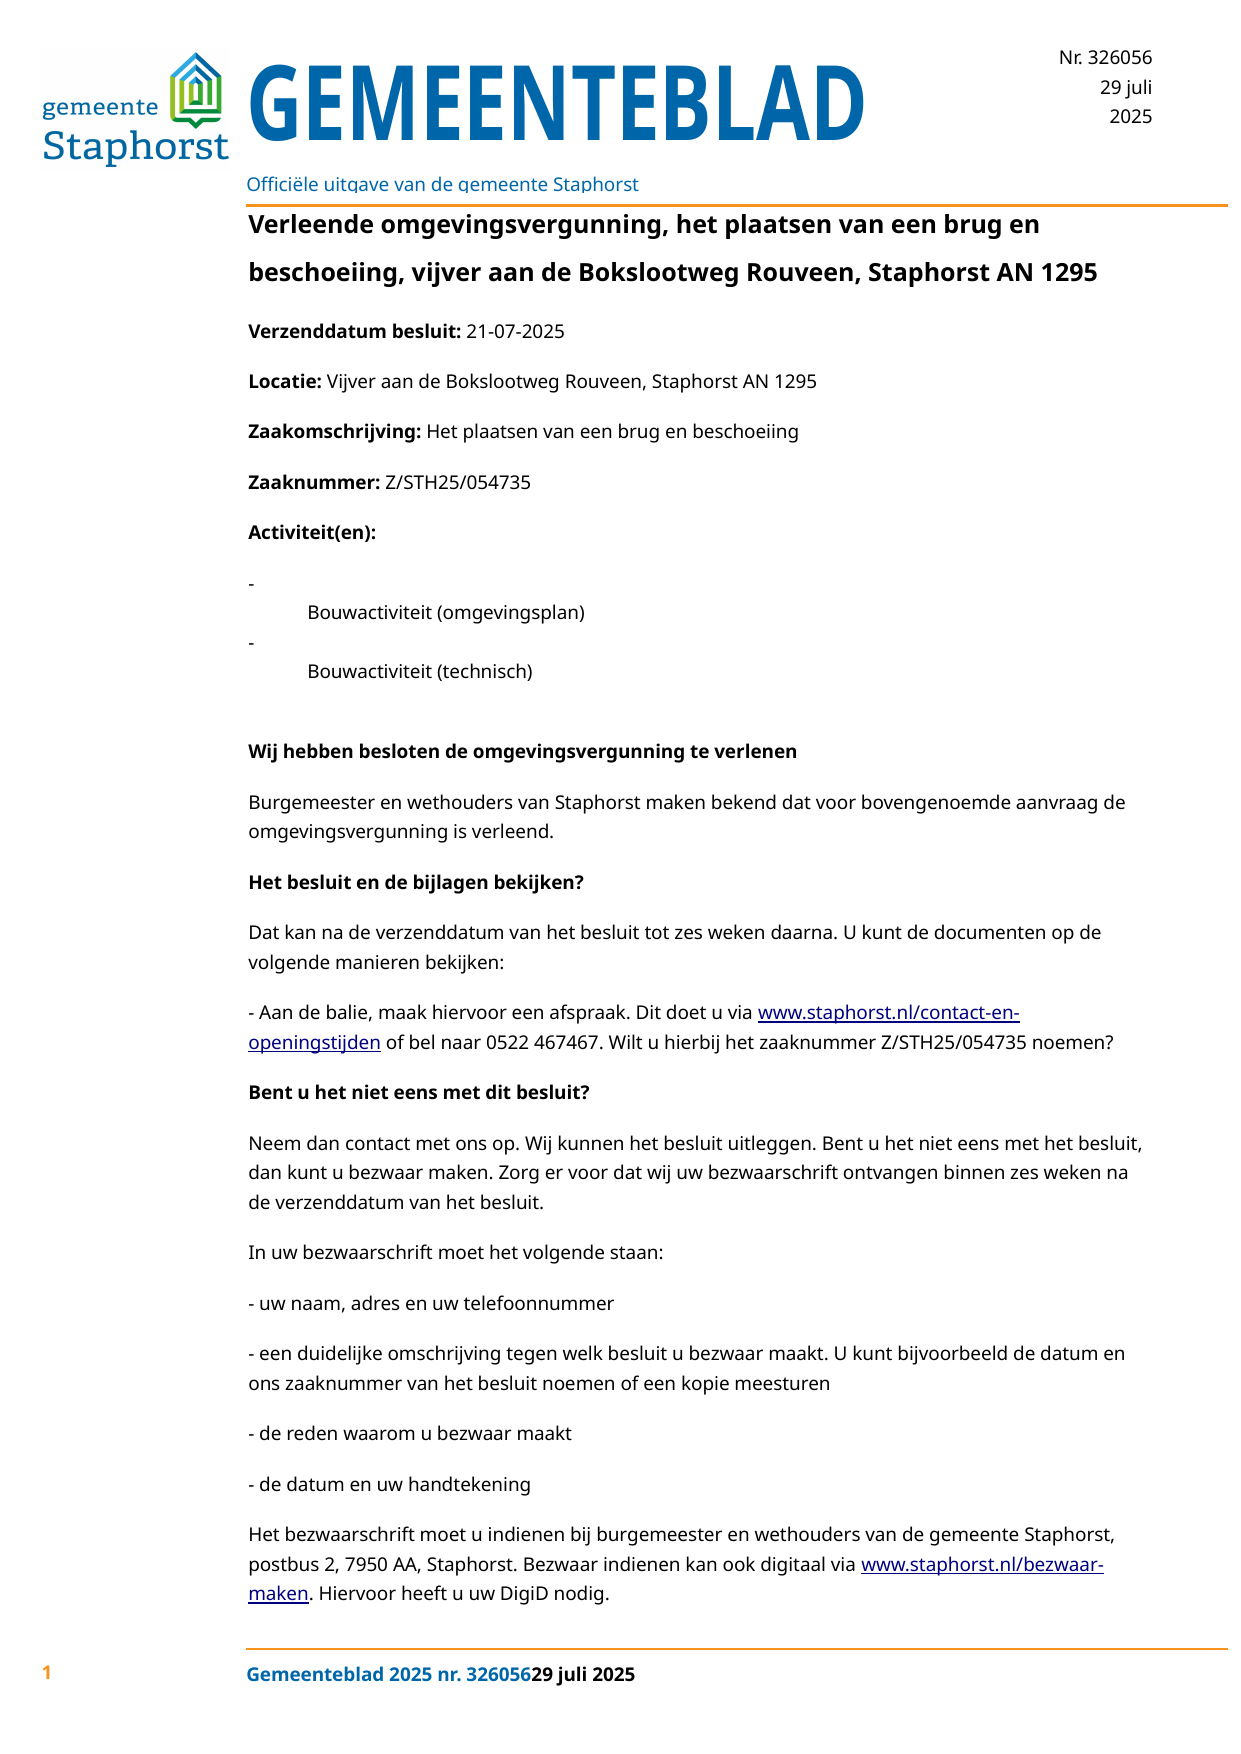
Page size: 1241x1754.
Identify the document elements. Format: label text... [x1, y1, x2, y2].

list Bouwactiviteit (technisch) [248, 659, 1152, 684]
picture [41, 47, 231, 172]
text Het bezwaarschrift moet u indienen bij burgemeester en wethouders van de gemeente Staphorst, postbus 2, 7950 AA, Staphorst. Bezwaar indienen kan ook digitaal via www.staphorst.nl/bezwaar-maken. Hiervoor heeft u uw DigiD nodig. [248, 1521, 1152, 1606]
text Het besluit en de bijlagen bekijken? [248, 869, 1152, 895]
text - de datum en uw handtekening [248, 1471, 1152, 1497]
text Zaaknummer: Z/STH25/054735 [248, 469, 1152, 495]
text Verzenddatum besluit: 21-07-2025 [248, 318, 1152, 344]
text Activiteit(en): [248, 519, 1152, 545]
text Wij hebben besloten de omgevingsvergunning te verlenen [248, 739, 1152, 764]
text Verleende omgevingsvergunning, het plaatsen van een brug en beschoeiing, vijver aan de Bokslootweg Rouveen, Staphorst AN 1295 [248, 207, 1152, 288]
list Bouwactiviteit (omgevingsplan) [248, 599, 1152, 625]
text Zaakomschrijving: Het plaatsen van een brug en beschoeiing [248, 419, 1152, 444]
text - de reden waarom u bezwaar maakt [248, 1420, 1152, 1446]
text Bent u het niet eens met dit besluit? [248, 1079, 1152, 1105]
text - een duidelijke omschrijving tegen welk besluit u bezwaar maakt. U kunt bijvoorbeeld de datum en ons zaaknummer van het besluit noemen of een kopie meesturen [248, 1340, 1152, 1396]
text - Aan de balie, maak hiervoor een afspraak. Dit doet u via www.staphorst.nl/contact-en-openingstijden of bel naar 0522 467467. Wilt u hierbij het zaaknummer Z/STH25/054735 noemen? [248, 999, 1152, 1055]
text Burgemeester en wethouders van Staphorst maken bekend dat voor bovengenoemde aanvraag de omgevingsvergunning is verleend. [248, 789, 1152, 844]
text Locatie: Vijver aan de Bokslootweg Rouveen, Staphorst AN 1295 [248, 368, 1152, 394]
text Dat kan na de verzenddatum van het besluit tot zes weken daarna. U kunt de documenten op de volgende manieren bekijken: [248, 919, 1152, 975]
text - uw naam, adres en uw telefoonnummer [248, 1290, 1152, 1316]
text In uw bezwaarschrift moet het volgende staan: [248, 1239, 1152, 1265]
text Neem dan contact met ons op. Wij kunnen het besluit uitleggen. Bent u het niet eens met het besluit, dan kunt u bezwaar maken. Zorg er voor dat wij uw bezwaarschrift ontvangen binnen zes weken na de verzenddatum van het besluit. [248, 1130, 1152, 1215]
